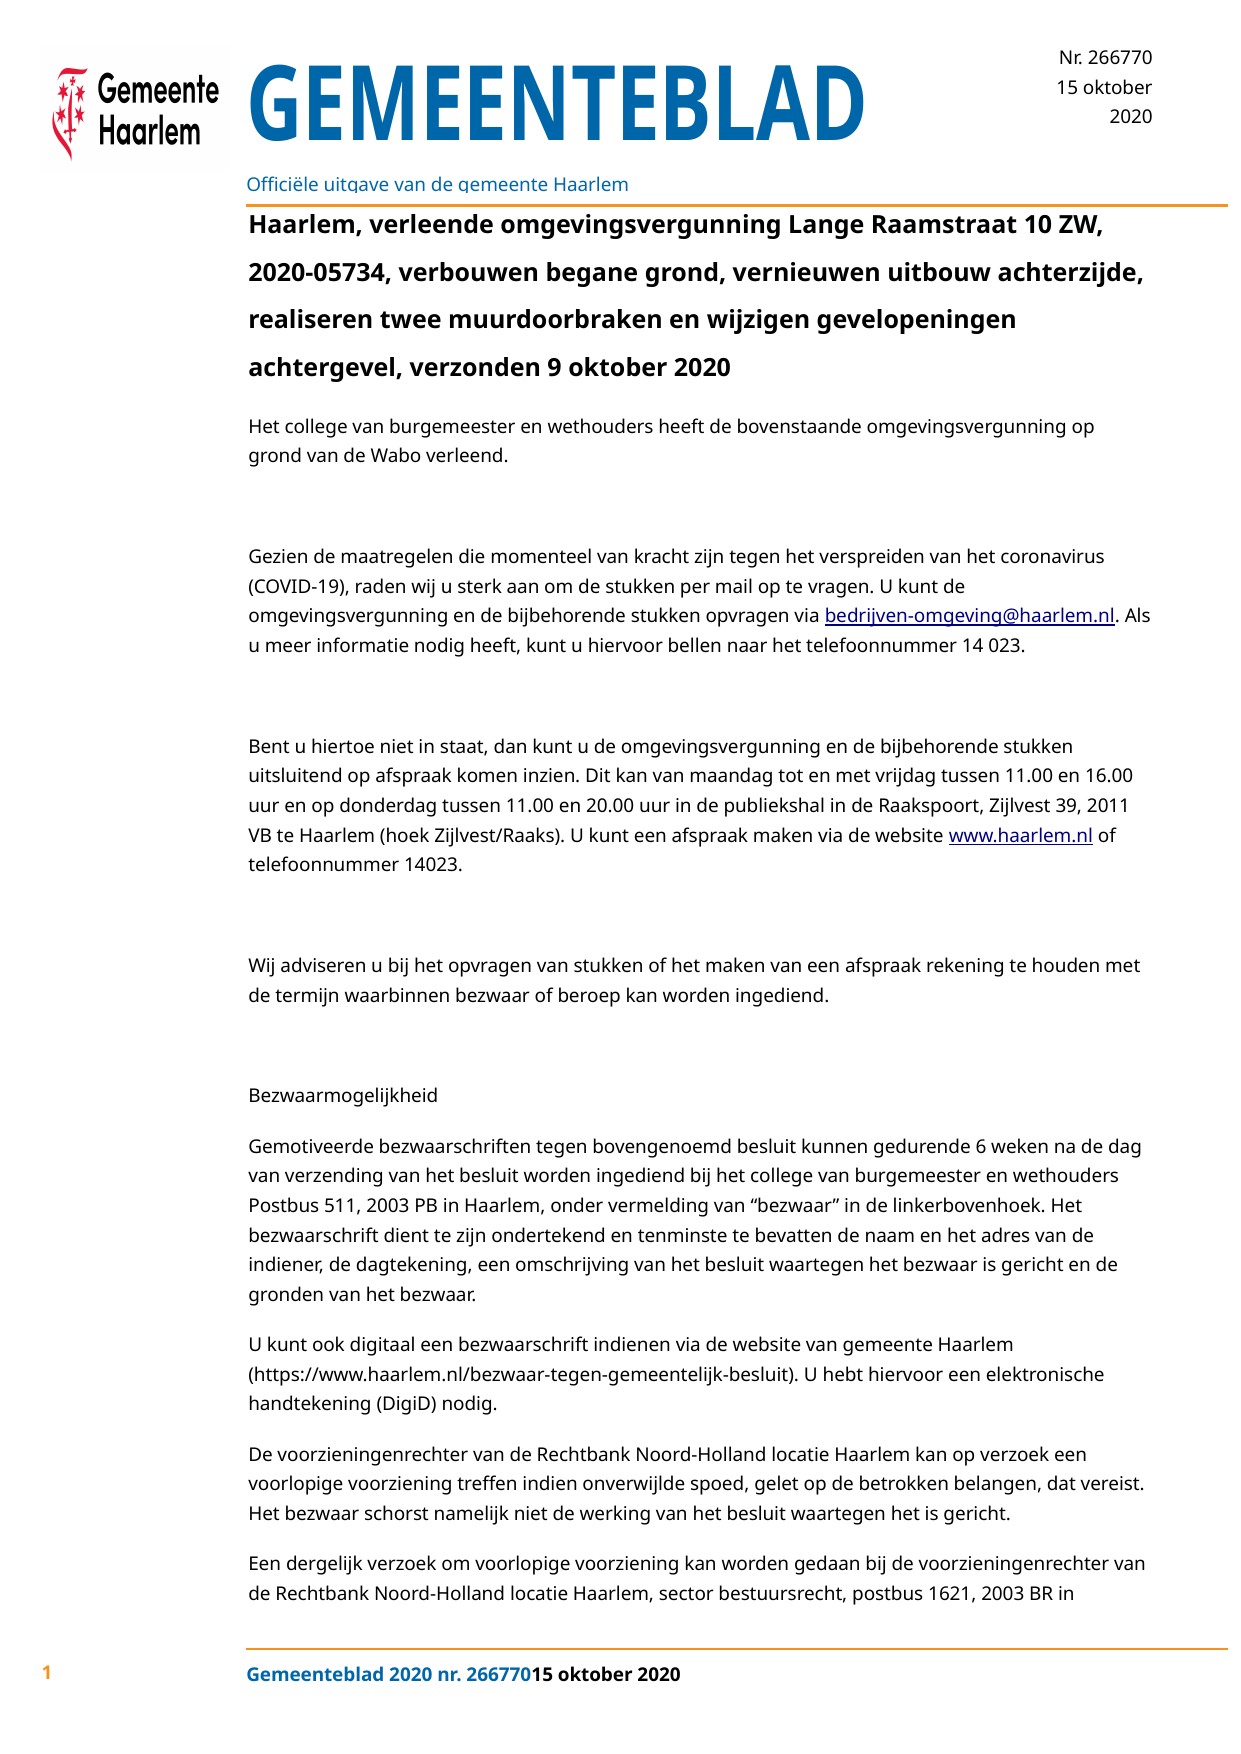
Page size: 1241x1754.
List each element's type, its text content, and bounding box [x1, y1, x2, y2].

text Wij adviseren u bij het opvragen van stukken of het maken van een afspraak rekening te houden met de termijn waarbinnen bezwaar of beroep kan worden ingediend. [248, 952, 1152, 1008]
text De voorzieningenrechter van de Rechtbank Noord-Holland locatie Haarlem kan op verzoek een voorlopige voorziening treffen indien onverwijlde spoed, gelet op de betrokken belangen, dat vereist. Het bezwaar schorst namelijk niet de werking van het besluit waartegen het is gericht. [248, 1441, 1152, 1526]
text Gemotiveerde bezwaarschriften tegen bovengenoemd besluit kunnen gedurende 6 weken na de dag van verzending van het besluit worden ingediend bij het college van burgemeester en wethouders Postbus 511, 2003 PB in Haarlem, onder vermelding van “bezwaar” in de linkerbovenhoek. Het bezwaarschrift dient te zijn ondertekend en tenminste te bevatten de naam en het adres van de indiener, de dagtekening, een omschrijving van het besluit waartegen het bezwaar is gericht en de gronden van het bezwaar. [248, 1133, 1152, 1307]
text Het college van burgemeester en wethouders heeft de bovenstaande omgevingsvergunning op grond van de Wabo verleend. [248, 413, 1152, 468]
text Haarlem, verleende omgevingsvergunning Lange Raamstraat 10 ZW, 2020-05734, verbouwen begane grond, vernieuwen uitbouw achterzijde, realiseren twee muurdoorbraken en wijzigen gevelopeningen achtergevel, verzonden 9 oktober 2020 [248, 207, 1152, 384]
text Gezien de maatregelen die momenteel van kracht zijn tegen het verspreiden van het coronavirus (COVID-19), raden wij u sterk aan om de stukken per mail op te vragen. U kunt de omgevingsvergunning en de bijbehorende stukken opvragen via bedrijven-omgeving@haarlem.nl. Als u meer informatie nodig heeft, kunt u hiervoor bellen naar het telefoonnummer 14 023. [248, 543, 1152, 658]
picture [41, 47, 231, 172]
text U kunt ook digitaal een bezwaarschrift indienen via de website van gemeente Haarlem (https://www.haarlem.nl/bezwaar-tegen-gemeentelijk-besluit). U hebt hiervoor een elektronische handtekening (DigiD) nodig. [248, 1331, 1152, 1416]
text Bezwaarmogelijkheid [248, 1083, 1152, 1108]
text Een dergelijk verzoek om voorlopige voorziening kan worden gedaan bij de voorzieningenrechter van de Rechtbank Noord-Holland locatie Haarlem, sector bestuursrecht, postbus 1621, 2003 BR in [248, 1551, 1152, 1606]
text Bent u hiertoe niet in staat, dan kunt u de omgevingsvergunning en de bijbehorende stukken uitsluitend op afspraak komen inzien. Dit kan van maandag tot en met vrijdag tussen 11.00 en 16.00 uur en op donderdag tussen 11.00 en 20.00 uur in de publiekshal in de Raakspoort, Zijlvest 39, 2011 VB te Haarlem (hoek Zijlvest/Raaks). U kunt een afspraak maken via de website www.haarlem.nl of telefoonnummer 14023. [248, 733, 1152, 877]
